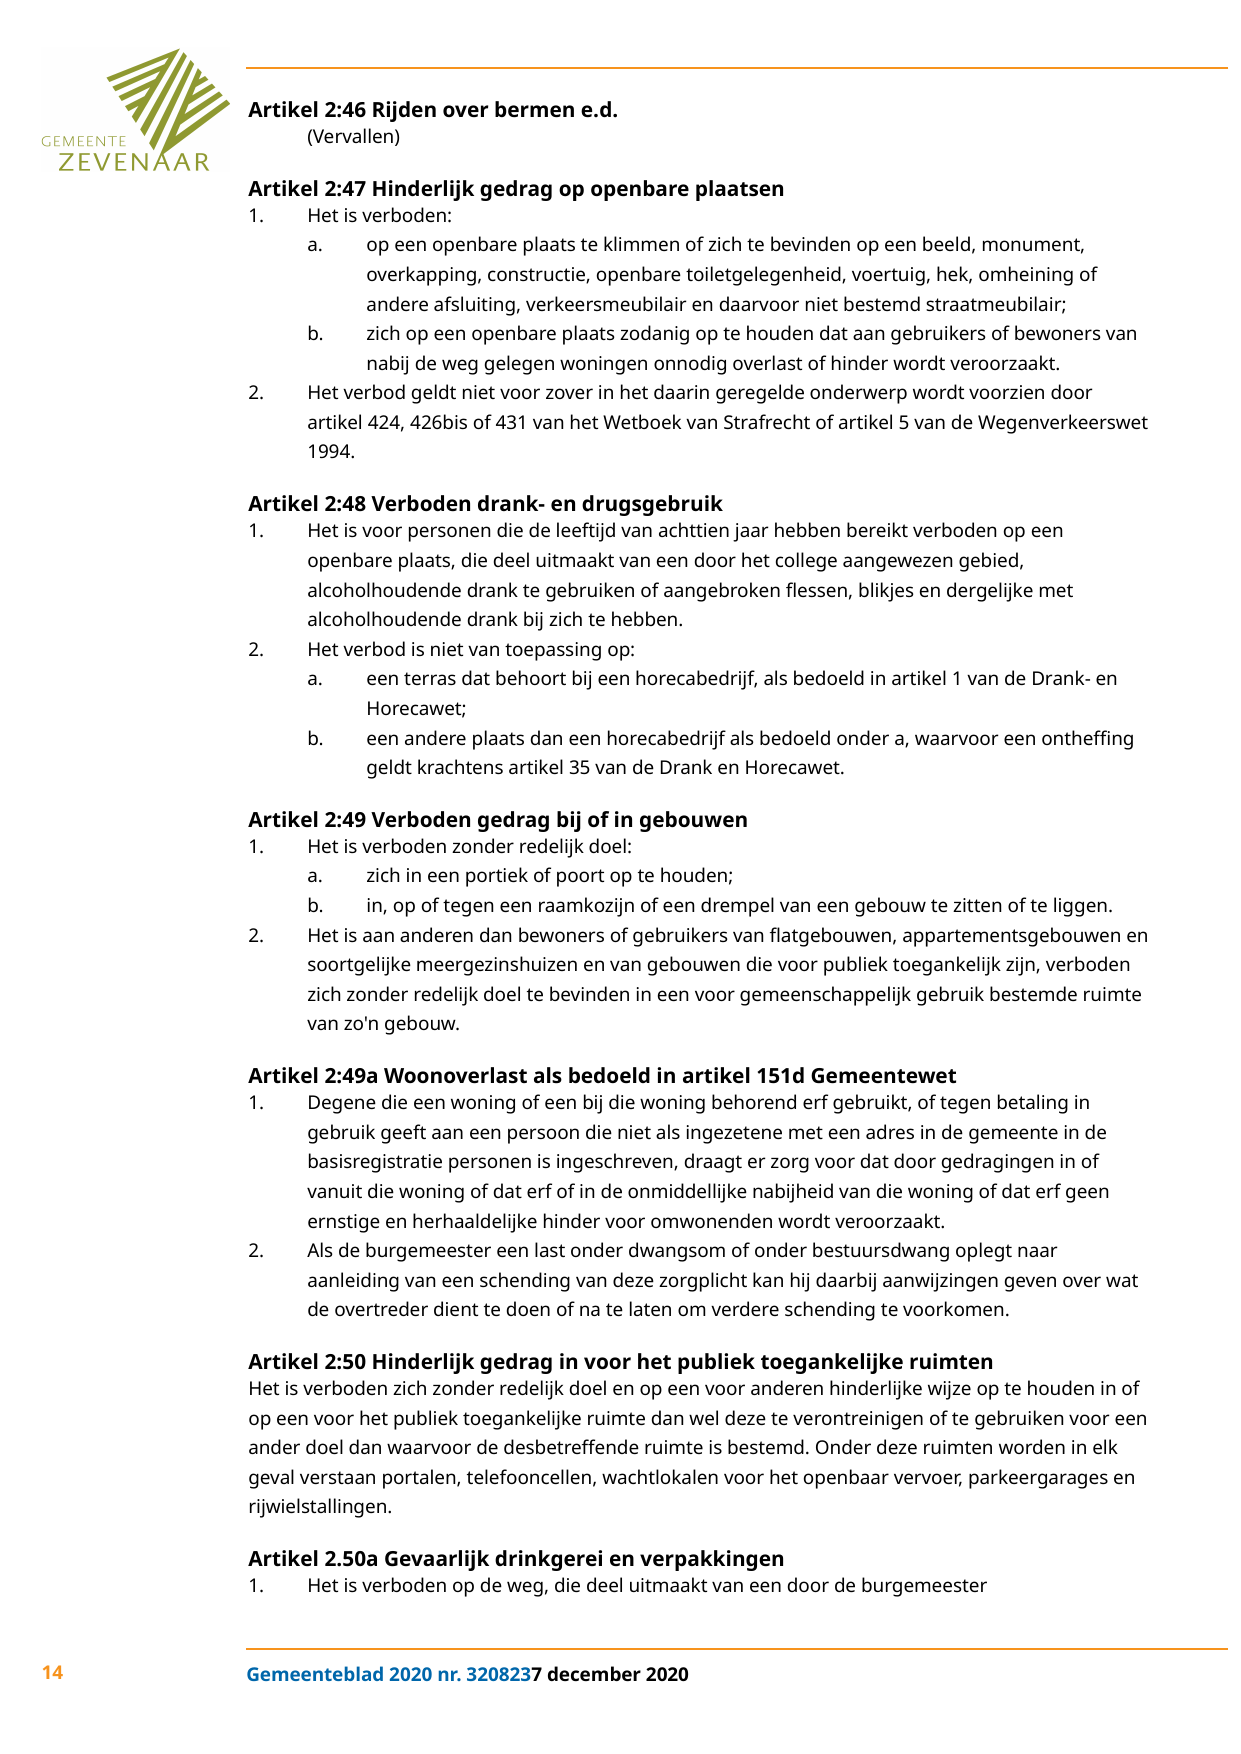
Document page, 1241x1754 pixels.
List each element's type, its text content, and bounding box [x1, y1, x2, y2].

list (Vervallen) [248, 123, 1152, 149]
list Het is verboden: [248, 202, 1152, 228]
text Artikel 2:49 Verboden gedrag bij of in gebouwen [248, 805, 1152, 833]
list Het is voor personen die de leeftijd van achttien jaar hebben bereikt verboden op een openbare plaats, die deel uitmaakt van een door het college aangewezen gebied, alcoholhoudende drank te gebruiken of aangebroken flessen, blikjes en dergelijke met alcoholhoudende drank bij zich te hebben. [248, 518, 1152, 632]
list een terras dat behoort bij een horecabedrijf, als bedoeld in artikel 1 van de Drank- en Horecawet; [307, 666, 1152, 721]
list een andere plaats dan een horecabedrijf als bedoeld onder a, waarvoor een ontheffing geldt krachtens artikel 35 van de Drank en Horecawet. [307, 725, 1152, 780]
text Artikel 2.50a Gevaarlijk drinkgerei en verpakkingen [248, 1544, 1152, 1573]
list Degene die een woning of een bij die woning behorend erf gebruikt, of tegen betaling in gebruik geeft aan een persoon die niet als ingezetene met een adres in de gemeente in de basisregistratie personen is ingeschreven, draagt er zorg voor dat door gedragingen in of vanuit die woning of dat erf of in de onmiddellijke nabijheid van die woning of dat erf geen ernstige en herhaaldelijke hinder voor omwonenden wordt veroorzaakt. [248, 1089, 1152, 1233]
list zich in een portiek of poort op te houden; [307, 863, 1152, 888]
text Artikel 2:49a Woonoverlast als bedoeld in artikel 151d Gemeentewet [248, 1061, 1152, 1089]
list zich op een openbare plaats zodanig op te houden dat aan gebruikers of bewoners van nabij de weg gelegen woningen onnodig overlast of hinder wordt veroorzaakt. [307, 320, 1152, 376]
list Het is verboden op de weg, die deel uitmaakt van een door de burgemeester [248, 1573, 1152, 1598]
text Het is verboden zich zonder redelijk doel en op een voor anderen hinderlijke wijze op te houden in of op een voor het publiek toegankelijke ruimte dan wel deze te verontreinigen of te gebruiken voor een ander doel dan waarvoor de desbetreffende ruimte is bestemd. Onder deze ruimten worden in elk geval verstaan portalen, telefooncellen, wachtlokalen voor het openbaar vervoer, parkeergarages en rijwielstallingen. [248, 1375, 1152, 1519]
list Als de burgemeester een last onder dwangsom of onder bestuursdwang oplegt naar aanleiding van een schending van deze zorgplicht kan hij daarbij aanwijzingen geven over wat de overtreder dient te doen of na te laten om verdere schending te voorkomen. [248, 1237, 1152, 1322]
list Het is aan anderen dan bewoners of gebruikers van flatgebouwen, appartementsgebouwen en soortgelijke meergezinshuizen en van gebouwen die voor publiek toegankelijk zijn, verboden zich zonder redelijk doel te bevinden in een voor gemeenschappelijk gebruik bestemde ruimte van zo'n gebouw. [248, 922, 1152, 1036]
picture [41, 47, 231, 172]
text Artikel 2:50 Hinderlijk gedrag in voor het publiek toegankelijke ruimten [248, 1347, 1152, 1375]
text Artikel 2:47 Hinderlijk gedrag op openbare plaatsen [248, 174, 1152, 202]
list in, op of tegen een raamkozijn of een drempel van een gebouw te zitten of te liggen. [307, 892, 1152, 918]
list Het verbod geldt niet voor zover in het daarin geregelde onderwerp wordt voorzien door artikel 424, 426bis of 431 van het Wetboek van Strafrecht of artikel 5 van de Wegenverkeerswet 1994. [248, 379, 1152, 464]
list Het verbod is niet van toepassing op: [248, 636, 1152, 662]
text Artikel 2:46 Rijden over bermen e.d. [248, 95, 1152, 123]
text Artikel 2:48 Verboden drank- en drugsgebruik [248, 489, 1152, 518]
list Het is verboden zonder redelijk doel: [248, 833, 1152, 859]
list op een openbare plaats te klimmen of zich te bevinden op een beeld, monument, overkapping, constructie, openbare toiletgelegenheid, voertuig, hek, omheining of andere afsluiting, verkeersmeubilair en daarvoor niet bestemd straatmeubilair; [307, 232, 1152, 317]
